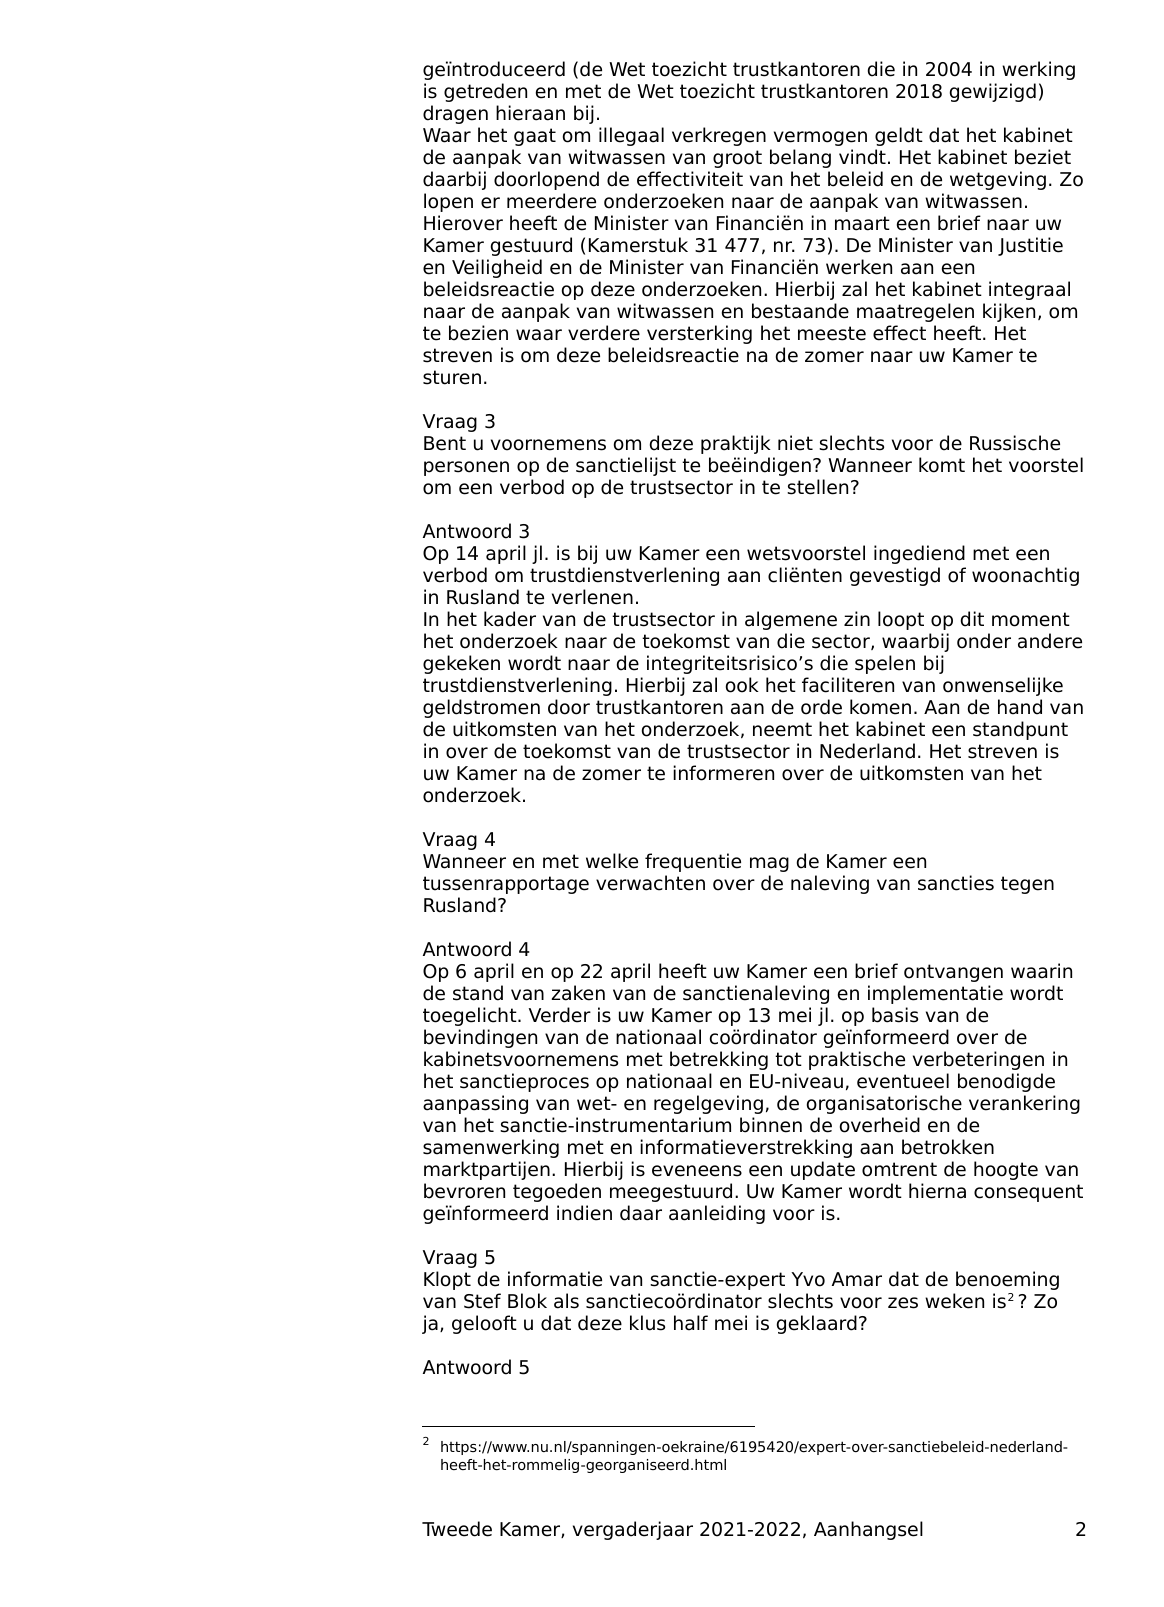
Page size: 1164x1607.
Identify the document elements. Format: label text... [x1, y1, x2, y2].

text Klopt de informatie van sanctie-expert Yvo Amar dat de benoeming van Stef Blok als sanctiecoördinator slechts voor zes weken is? Zo ja, gelooft u dat deze klus half mei is geklaard? [422, 1269, 1087, 1335]
text Vraag 4 [422, 829, 1087, 851]
text Antwoord 3 [422, 521, 1087, 543]
text Wanneer en met welke frequentie mag de Kamer een tussenrapportage verwachten over de naleving van sancties tegen Rusland? [422, 851, 1087, 917]
text Vraag 3 [422, 411, 1087, 433]
text Op 6 april en op 22 april heeft uw Kamer een brief ontvangen waarin de stand van zaken van de sanctienaleving en implementatie wordt toegelicht. Verder is uw Kamer op 13 mei jl. op basis van de bevindingen van de nationaal coördinator geïnformeerd over de kabinetsvoornemens met betrekking tot praktische verbeteringen in het sanctieproces op nationaal en EU-niveau, eventueel benodigde aanpassing van wet- en regelgeving, de organisatorische verankering van het sanctie-instrumentarium binnen de overheid en de samenwerking met en informatieverstrekking aan betrokken marktpartijen. Hierbij is eveneens een update omtrent de hoogte van bevroren tegoeden meegestuurd. Uw Kamer wordt hierna consequent geïnformeerd indien daar aanleiding voor is. [422, 961, 1087, 1225]
text Waar het gaat om illegaal verkregen vermogen geldt dat het kabinet de aanpak van witwassen van groot belang vindt. Het kabinet beziet daarbij doorlopend de effectiviteit van het beleid en de wetgeving. Zo lopen er meerdere onderzoeken naar de aanpak van witwassen. Hierover heeft de Minister van Financiën in maart een brief naar uw Kamer gestuurd (Kamerstuk 31 477, nr. 73). De Minister van Justitie en Veiligheid en de Minister van Financiën werken aan een beleidsreactie op deze onderzoeken. Hierbij zal het kabinet integraal naar de aanpak van witwassen en bestaande maatregelen kijken, om te bezien waar verdere versterking het meeste effect heeft. Het streven is om deze beleidsreactie na de zomer naar uw Kamer te sturen. [422, 125, 1087, 389]
text Antwoord 4 [422, 939, 1087, 961]
text In het kader van de trustsector in algemene zin loopt op dit moment het onderzoek naar de toekomst van die sector, waarbij onder andere gekeken wordt naar de integriteitsrisico’s die spelen bij trustdienstverlening. Hierbij zal ook het faciliteren van onwenselijke geldstromen door trustkantoren aan de orde komen. Aan de hand van de uitkomsten van het onderzoek, neemt het kabinet een standpunt in over de toekomst van de trustsector in Nederland. Het streven is uw Kamer na de zomer te informeren over de uitkomsten van het onderzoek. [422, 609, 1087, 807]
text Vraag 5 [422, 1247, 1087, 1269]
text geïntroduceerd (de Wet toezicht trustkantoren die in 2004 in werking is getreden en met de Wet toezicht trustkantoren 2018 gewijzigd) dragen hieraan bij. [422, 59, 1087, 125]
text Antwoord 5 [422, 1357, 1087, 1379]
text https://www.nu.nl/spanningen-oekraine/6195420/expert-over-sanctiebeleid-nederland-heeft-het-rommelig-georganiseerd.html [422, 1435, 1087, 1474]
text Bent u voornemens om deze praktijk niet slechts voor de Russische personen op de sanctielijst te beëindigen? Wanneer komt het voorstel om een verbod op de trustsector in te stellen? [422, 433, 1087, 499]
text Op 14 april jl. is bij uw Kamer een wetsvoorstel ingediend met een verbod om trustdienstverlening aan cliënten gevestigd of woonachtig in Rusland te verlenen. [422, 543, 1087, 609]
